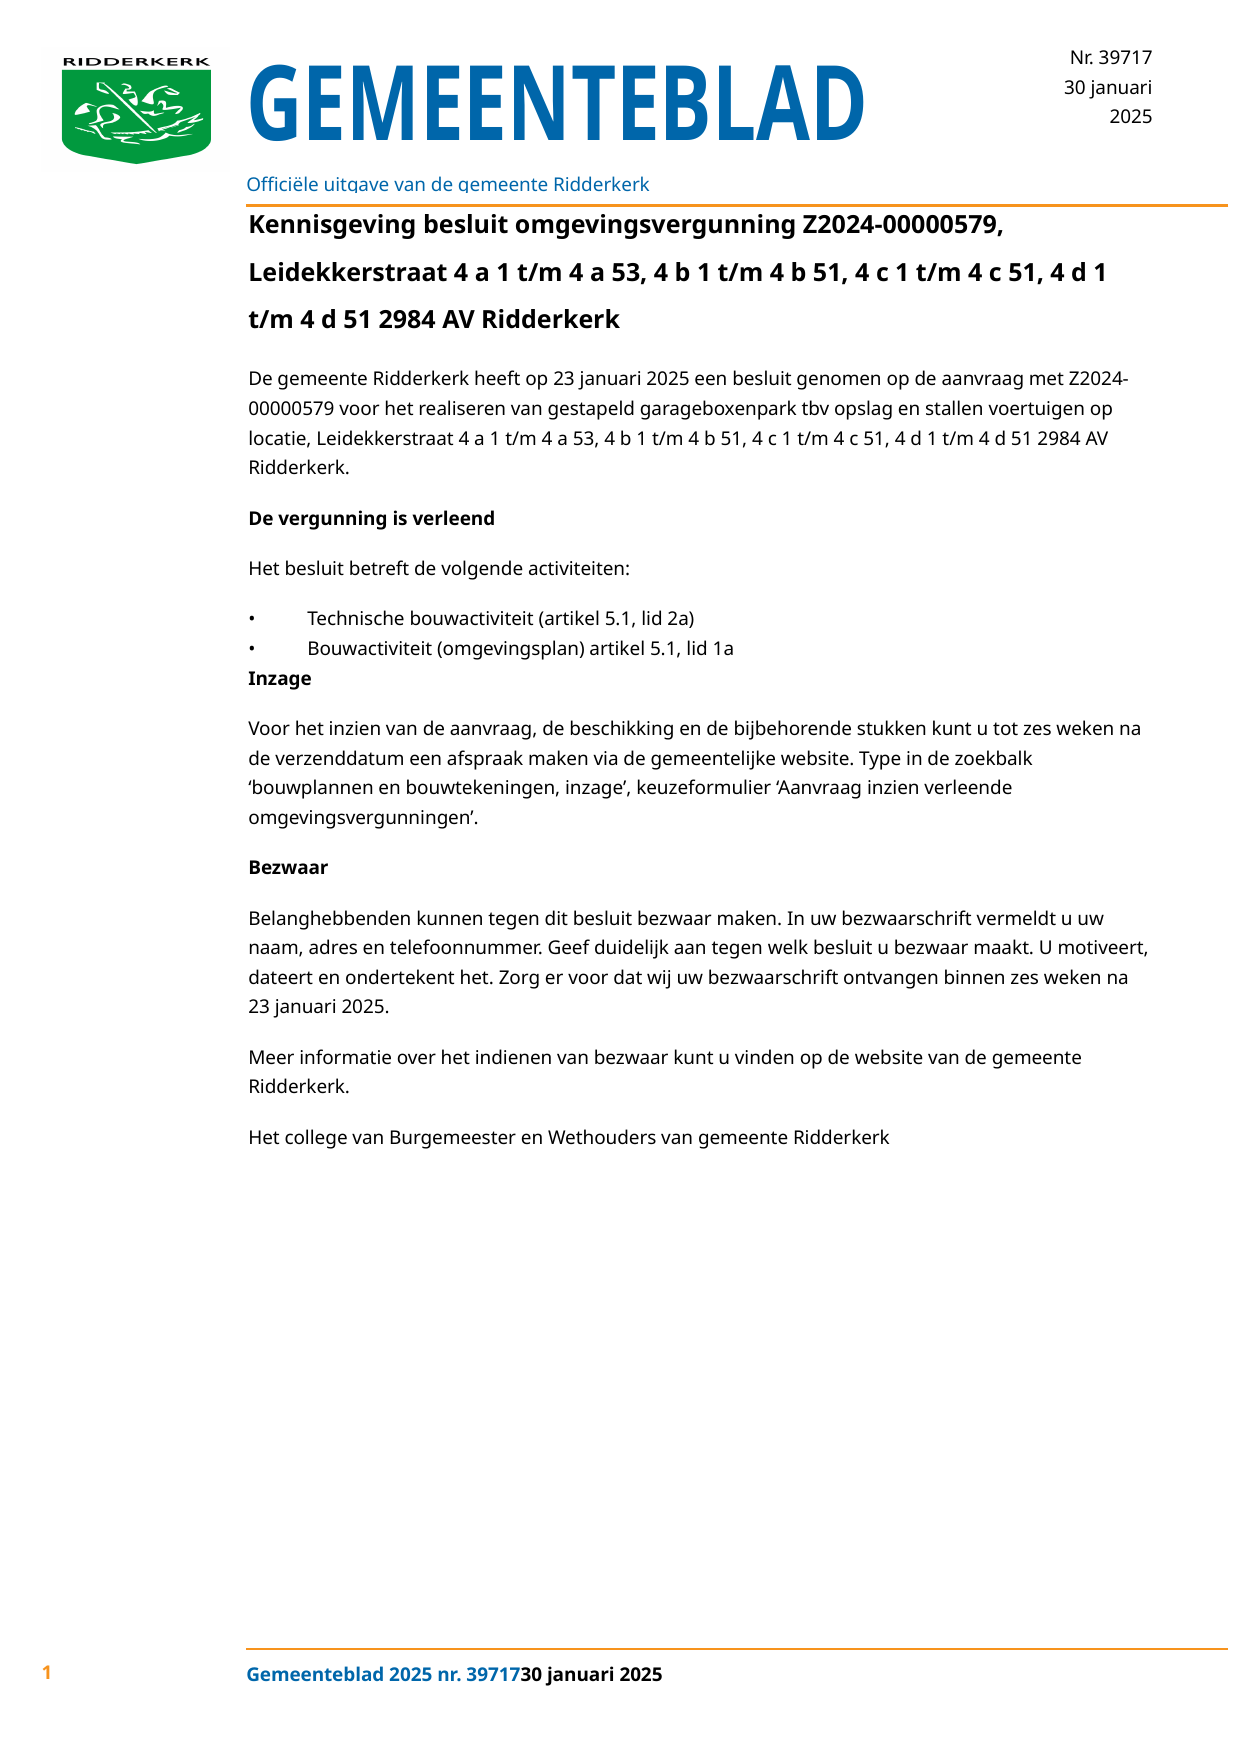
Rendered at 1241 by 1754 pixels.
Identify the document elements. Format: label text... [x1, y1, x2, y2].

text Meer informatie over het indienen van bezwaar kunt u vinden op de website van de gemeente Ridderkerk. [248, 1044, 1152, 1099]
text Inzage [248, 665, 1152, 690]
text Het besluit betreft de volgende activiteiten: [248, 555, 1152, 581]
text Belanghebbenden kunnen tegen dit besluit bezwaar maken. In uw bezwaarschrift vermeldt u uw naam, adres en telefoonnummer. Geef duidelijk aan tegen welk besluit u bezwaar maakt. U motiveert, dateert en ondertekent het. Zorg er voor dat wij uw bezwaarschrift ontvangen binnen zes weken na 23 januari 2025. [248, 905, 1152, 1019]
text De vergunning is verleend [248, 505, 1152, 530]
picture [41, 47, 231, 172]
list Technische bouwactiviteit (artikel 5.1, lid 2a) [248, 606, 1152, 631]
list Bouwactiviteit (omgevingsplan) artikel 5.1, lid 1a [248, 635, 1152, 661]
text Voor het inzien van de aanvraag, de beschikking en de bijbehorende stukken kunt u tot zes weken na de verzenddatum een afspraak maken via de gemeentelijke website. Type in de zoekbalk ‘bouwplannen en bouwtekeningen, inzage’, keuzeformulier ‘Aanvraag inzien verleende omgevingsvergunningen’. [248, 715, 1152, 829]
text De gemeente Ridderkerk heeft op 23 januari 2025 een besluit genomen op de aanvraag met Z2024-00000579 voor het realiseren van gestapeld garageboxenpark tbv opslag en stallen voertuigen op locatie, Leidekkerstraat 4 a 1 t/m 4 a 53, 4 b 1 t/m 4 b 51, 4 c 1 t/m 4 c 51, 4 d 1 t/m 4 d 51 2984 AV Ridderkerk. [248, 366, 1152, 480]
text Kennisgeving besluit omgevingsvergunning Z2024-00000579, Leidekkerstraat 4 a 1 t/m 4 a 53, 4 b 1 t/m 4 b 51, 4 c 1 t/m 4 c 51, 4 d 1 t/m 4 d 51 2984 AV Ridderkerk [248, 207, 1152, 336]
text Bezwaar [248, 854, 1152, 880]
text Het college van Burgemeester en Wethouders van gemeente Ridderkerk [248, 1124, 1152, 1149]
